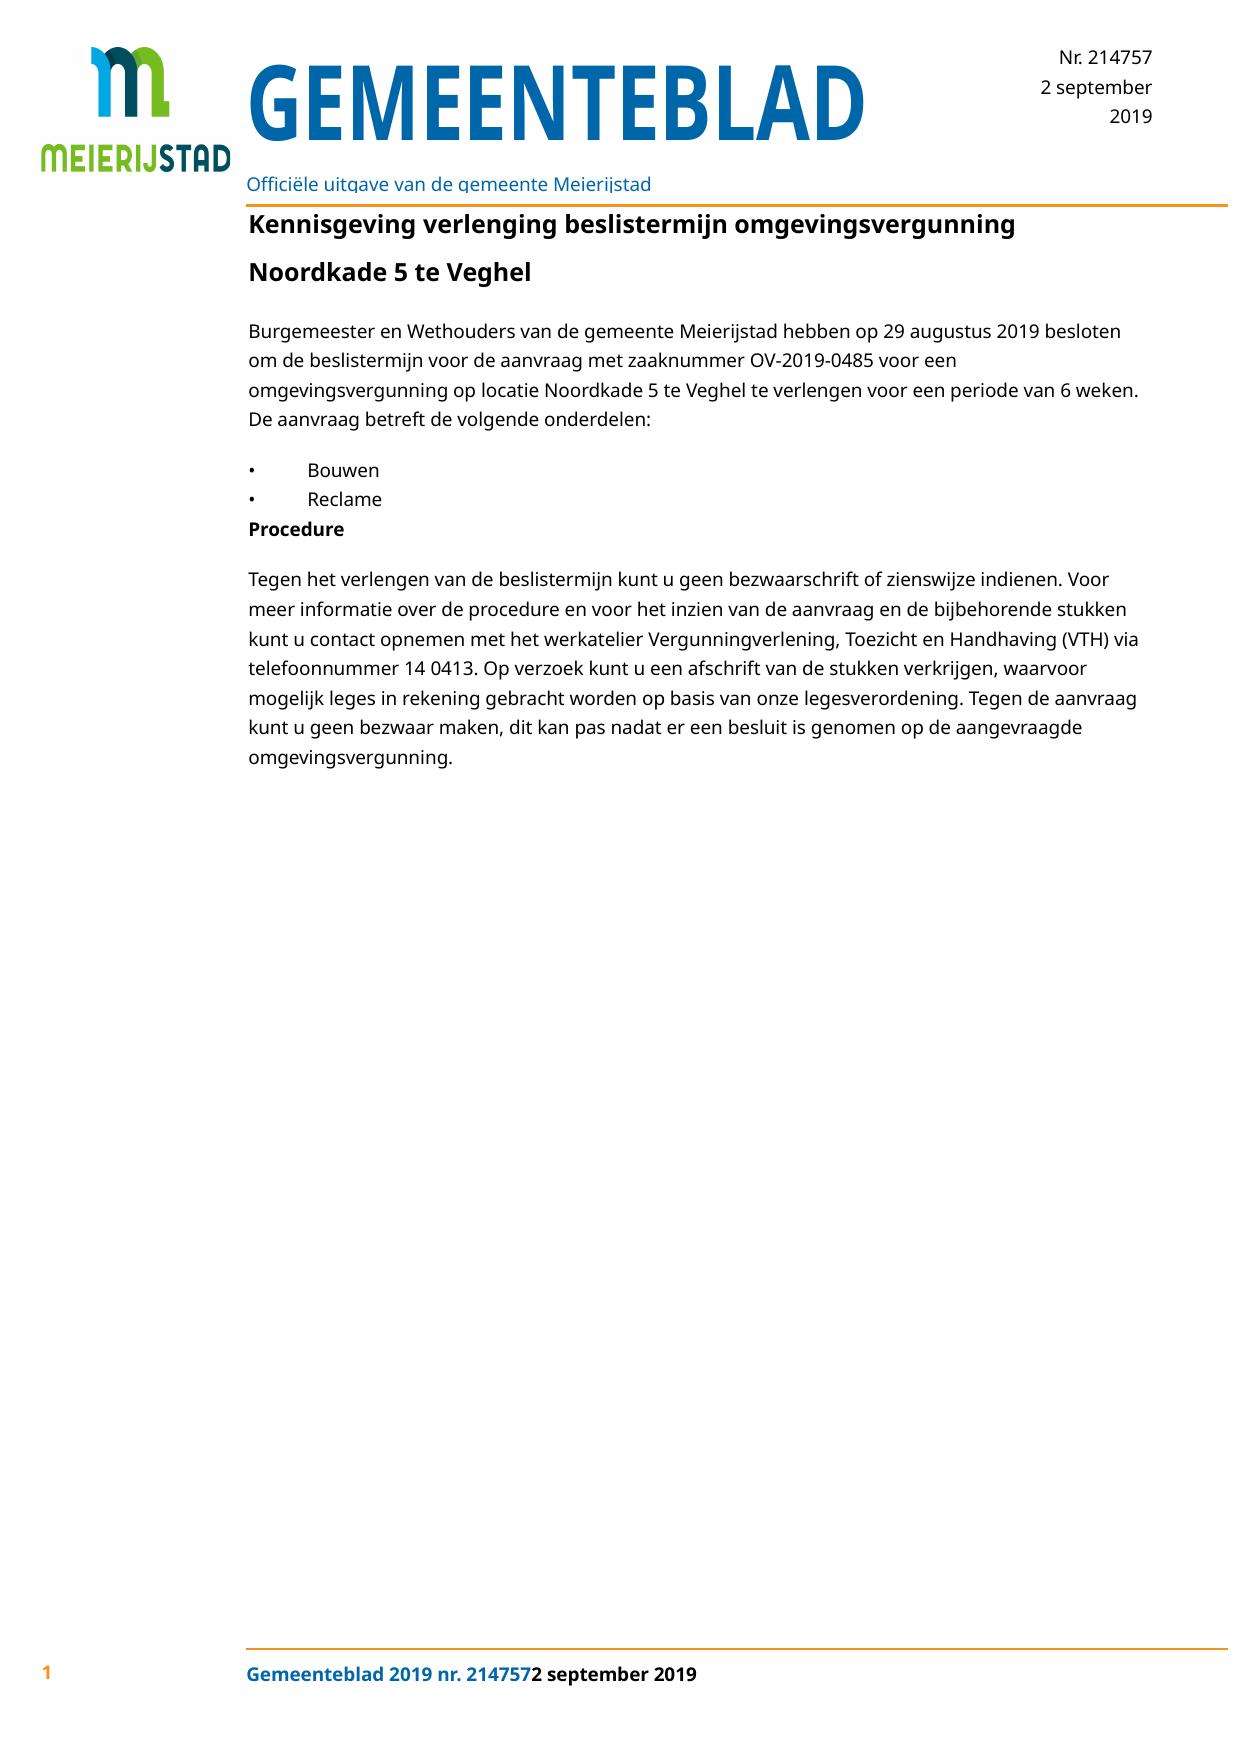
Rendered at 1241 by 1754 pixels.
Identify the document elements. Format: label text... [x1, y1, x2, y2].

list Bouwen [248, 457, 1152, 483]
text Burgemeester en Wethouders van de gemeente Meierijstad hebben op 29 augustus 2019 besloten om de beslistermijn voor de aanvraag met zaaknummer OV-2019-0485 voor een omgevingsvergunning op locatie Noordkade 5 te Veghel te verlengen voor een periode van 6 weken. De aanvraag betreft de volgende onderdelen: [248, 318, 1152, 432]
list Reclame [248, 487, 1152, 512]
text Kennisgeving verlenging beslistermijn omgevingsvergunning Noordkade 5 te Veghel [248, 207, 1152, 288]
text Procedure [248, 516, 1152, 542]
text Tegen het verlengen van de beslistermijn kunt u geen bezwaarschrift of zienswijze indienen. Voor meer informatie over de procedure en voor het inzien van de aanvraag en de bijbehorende stukken kunt u contact opnemen met het werkatelier Vergunningverlening, Toezicht en Handhaving (VTH) via telefoonnummer 14 0413. Op verzoek kunt u een afschrift van de stukken verkrijgen, waarvoor mogelijk leges in rekening gebracht worden op basis van onze legesverordening. Tegen de aanvraag kunt u geen bezwaar maken, dit kan pas nadat er een besluit is genomen op de aangevraagde omgevingsvergunning. [248, 567, 1152, 770]
picture [41, 47, 231, 172]
